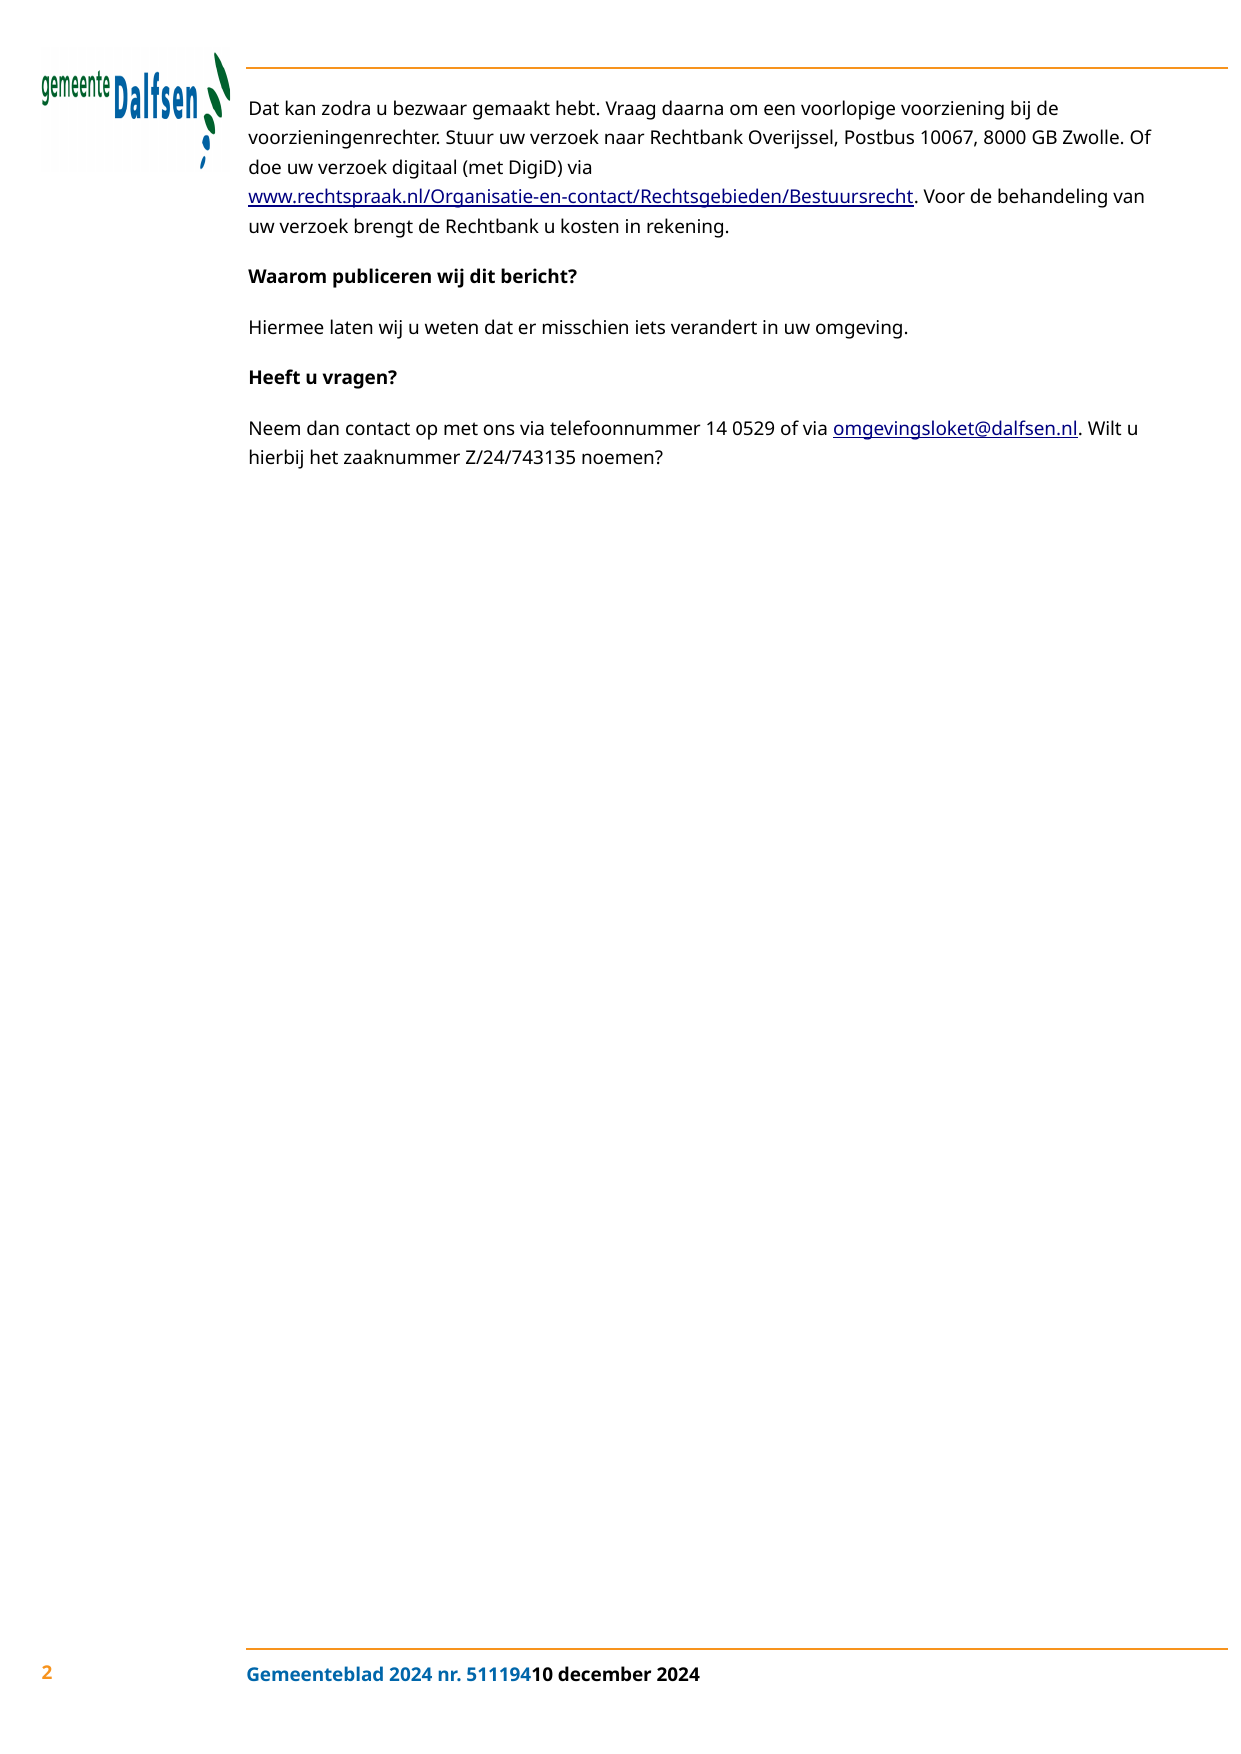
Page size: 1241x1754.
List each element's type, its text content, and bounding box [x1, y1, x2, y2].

text Neem dan contact op met ons via telefoonnummer 14 0529 of via omgevingsloket@dalfsen.nl. Wilt u hierbij het zaaknummer Z/24/743135 noemen? [248, 415, 1152, 470]
text Hiermee laten wij u weten dat er misschien iets verandert in uw omgeving. [248, 314, 1152, 340]
picture [41, 47, 231, 172]
text Heeft u vragen? [248, 364, 1152, 390]
text Waarom publiceren wij dit bericht? [248, 263, 1152, 289]
text Dat kan zodra u bezwaar gemaakt hebt. Vraag daarna om een voorlopige voorziening bij de voorzieningenrechter. Stuur uw verzoek naar Rechtbank Overijssel, Postbus 10067, 8000 GB Zwolle. Of doe uw verzoek digitaal (met DigiD) via www.rechtspraak.nl/Organisatie-en-contact/Rechtsgebieden/Bestuursrecht. Voor de behandeling van uw verzoek brengt de Rechtbank u kosten in rekening. [248, 95, 1152, 239]
